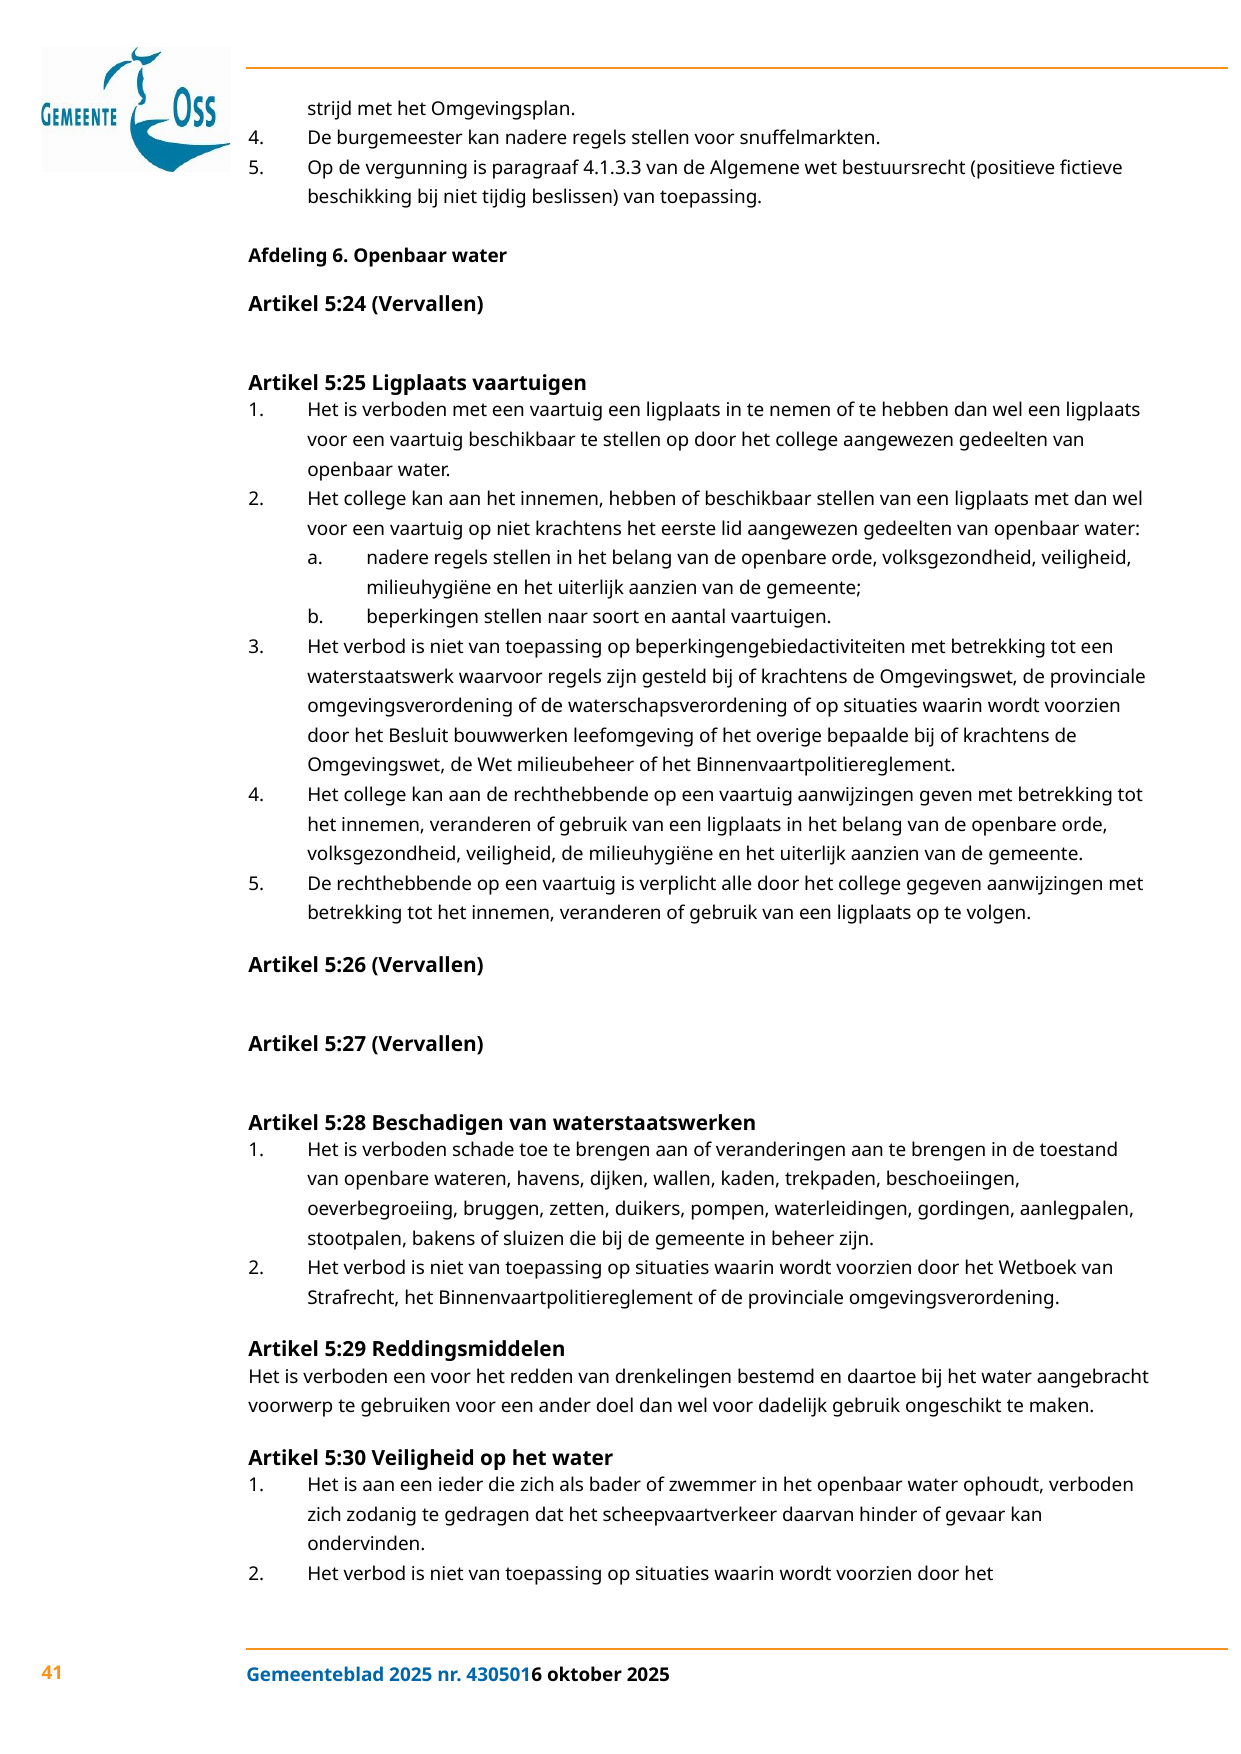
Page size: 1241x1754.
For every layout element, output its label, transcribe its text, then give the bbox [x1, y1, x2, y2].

text Artikel 5:30 Veiligheid op het water [248, 1443, 1152, 1471]
text Artikel 5:25 Ligplaats vaartuigen [248, 368, 1152, 397]
list Het college kan aan de rechthebbende op een vaartuig aanwijzingen geven met betrekking tot het innemen, veranderen of gebruik van een ligplaats in het belang van de openbare orde, volksgezondheid, veiligheid, de milieuhygiëne en het uiterlijk aanzien van de gemeente. [248, 781, 1152, 866]
text Artikel 5:29 Reddingsmiddelen [248, 1334, 1152, 1363]
list Het is aan een ieder die zich als bader of zwemmer in het openbaar water ophoudt, verboden zich zodanig te gedragen dat het scheepvaartverkeer daarvan hinder of gevaar kan ondervinden. [248, 1471, 1152, 1556]
text Artikel 5:27 (Vervallen) [248, 1029, 1152, 1057]
text Artikel 5:24 (Vervallen) [248, 289, 1152, 318]
list beperkingen stellen naar soort en aantal vaartuigen. [307, 604, 1152, 629]
list Het college kan aan het innemen, hebben of beschikbaar stellen van een ligplaats met dan wel voor een vaartuig op niet krachtens het eerste lid aangewezen gedeelten van openbaar water: [248, 485, 1152, 541]
list De burgemeester kan nadere regels stellen voor snuffelmarkten. [248, 124, 1152, 150]
list Het verbod is niet van toepassing op situaties waarin wordt voorzien door het Wetboek van Strafrecht, het Binnenvaartpolitiereglement of de provinciale omgevingsverordening. [248, 1254, 1152, 1310]
picture [41, 47, 231, 172]
list nadere regels stellen in het belang van de openbare orde, volksgezondheid, veiligheid, milieuhygiëne en het uiterlijk aanzien van de gemeente; [307, 544, 1152, 600]
list De rechthebbende op een vaartuig is verplicht alle door het college gegeven aanwijzingen met betrekking tot het innemen, veranderen of gebruik van een ligplaats op te volgen. [248, 870, 1152, 925]
list strijd met het Omgevingsplan. [248, 95, 1152, 121]
list Het verbod is niet van toepassing op situaties waarin wordt voorzien door het [248, 1560, 1152, 1586]
text Artikel 5:26 (Vervallen) [248, 950, 1152, 978]
text Artikel 5:28 Beschadigen van waterstaatswerken [248, 1108, 1152, 1136]
list Het is verboden met een vaartuig een ligplaats in te nemen of te hebben dan wel een ligplaats voor een vaartuig beschikbaar te stellen op door het college aangewezen gedeelten van openbaar water. [248, 397, 1152, 481]
list Op de vergunning is paragraaf 4.1.3.3 van de Algemene wet bestuursrecht (positieve fictieve beschikking bij niet tijdig beslissen) van toepassing. [248, 154, 1152, 209]
list Het is verboden schade toe te brengen aan of veranderingen aan te brengen in de toestand van openbare wateren, havens, dijken, wallen, kaden, trekpaden, beschoeiingen, oeverbegroeiing, bruggen, zetten, duikers, pompen, waterleidingen, gordingen, aanlegpalen, stootpalen, bakens of sluizen die bij de gemeente in beheer zijn. [248, 1136, 1152, 1251]
text Afdeling 6. Openbaar water [248, 243, 1152, 268]
text Het is verboden een voor het redden van drenkelingen bestemd en daartoe bij het water aangebracht voorwerp te gebruiken voor een ander doel dan wel voor dadelijk gebruik ongeschikt te maken. [248, 1363, 1152, 1418]
list Het verbod is niet van toepassing op beperkingengebiedactiviteiten met betrekking tot een waterstaatswerk waarvoor regels zijn gesteld bij of krachtens de Omgevingswet, de provinciale omgevingsverordening of de waterschapsverordening of op situaties waarin wordt voorzien door het Besluit bouwwerken leefomgeving of het overige bepaalde bij of krachtens de Omgevingswet, de Wet milieubeheer of het Binnenvaartpolitiereglement. [248, 633, 1152, 777]
